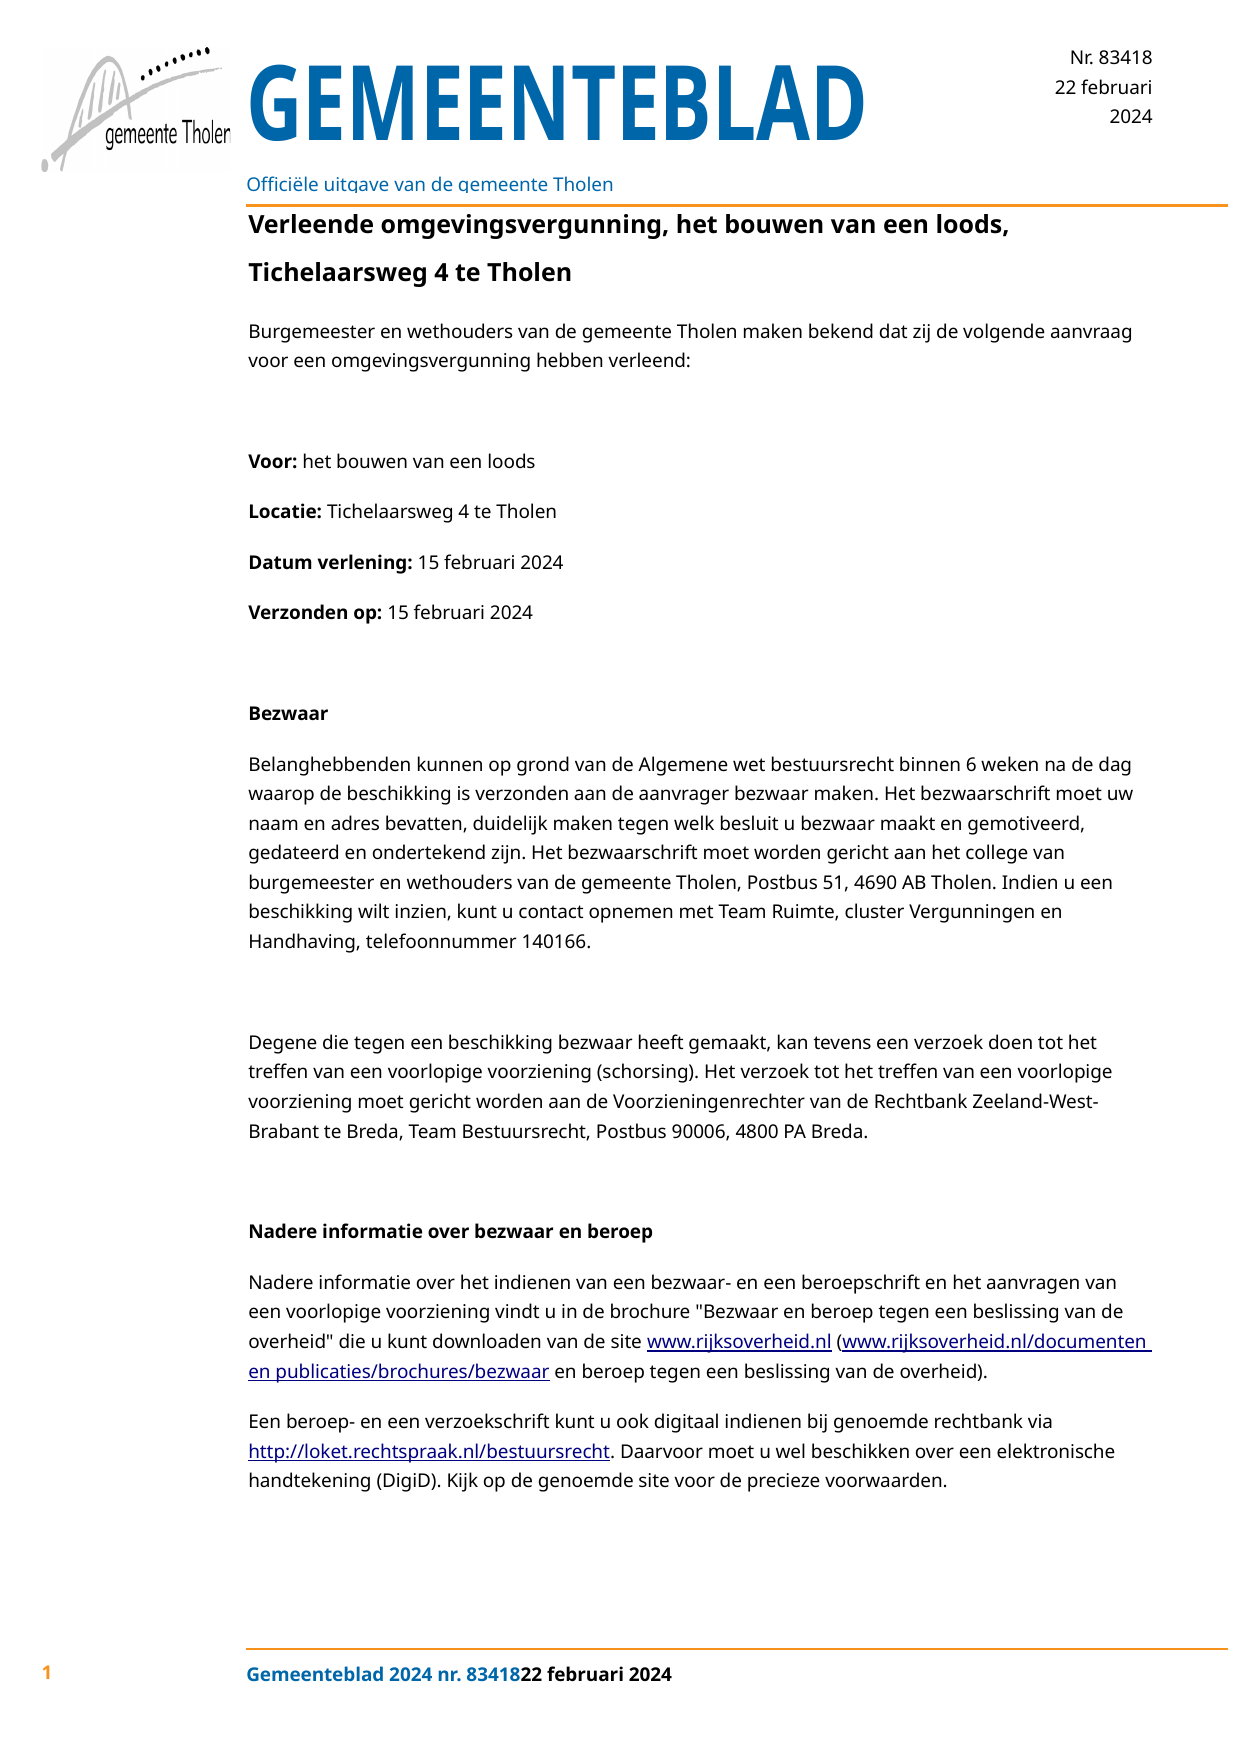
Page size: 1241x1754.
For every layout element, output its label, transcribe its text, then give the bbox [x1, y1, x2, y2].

text Nadere informatie over bezwaar en beroep [248, 1219, 1152, 1244]
picture [41, 47, 231, 172]
text Degene die tegen een beschikking bezwaar heeft gemaakt, kan tevens een verzoek doen tot het treffen van een voorlopige voorziening (schorsing). Het verzoek tot het treffen van een voorlopige voorziening moet gericht worden aan de Voorzieningenrechter van de Rechtbank Zeeland-West-Brabant te Breda, Team Bestuursrecht, Postbus 90006, 4800 PA Breda. [248, 1029, 1152, 1144]
text Locatie: Tichelaarsweg 4 te Tholen [248, 499, 1152, 524]
text Nadere informatie over het indienen van een bezwaar- en een beroepschrift en het aanvragen van een voorlopige voorziening vindt u in de brochure "Bezwaar en beroep tegen een beslissing van de overheid" die u kunt downloaden van de site www.rijksoverheid.nl (www.rijksoverheid.nl/documenten en publicaties/brochures/bezwaar en beroep tegen een beslissing van de overheid). [248, 1269, 1152, 1384]
text Burgemeester en wethouders van de gemeente Tholen maken bekend dat zij de volgende aanvraag voor een omgevingsvergunning hebben verleend: [248, 318, 1152, 373]
text Een beroep- en een verzoekschrift kunt u ook digitaal indienen bij genoemde rechtbank via http://loket.rechtspraak.nl/bestuursrecht. Daarvoor moet u wel beschikken over een elektronische handtekening (DigiD). Kijk op de genoemde site voor de precieze voorwaarden. [248, 1408, 1152, 1493]
text Voor: het bouwen van een loods [248, 448, 1152, 474]
text Belanghebbenden kunnen op grond van de Algemene wet bestuursrecht binnen 6 weken na de dag waarop de beschikking is verzonden aan de aanvrager bezwaar maken. Het bezwaarschrift moet uw naam en adres bevatten, duidelijk maken tegen welk besluit u bezwaar maakt en gemotiveerd, gedateerd en ondertekend zijn. Het bezwaarschrift moet worden gericht aan het college van burgemeester en wethouders van de gemeente Tholen, Postbus 51, 4690 AB Tholen. Indien u een beschikking wilt inzien, kunt u contact opnemen met Team Ruimte, cluster Vergunningen en Handhaving, telefoonnummer 140166. [248, 751, 1152, 954]
text Datum verlening: 15 februari 2024 [248, 549, 1152, 575]
text Verleende omgevingsvergunning, het bouwen van een loods, Tichelaarsweg 4 te Tholen [248, 207, 1152, 288]
text Verzonden op: 15 februari 2024 [248, 599, 1152, 625]
text Bezwaar [248, 700, 1152, 726]
